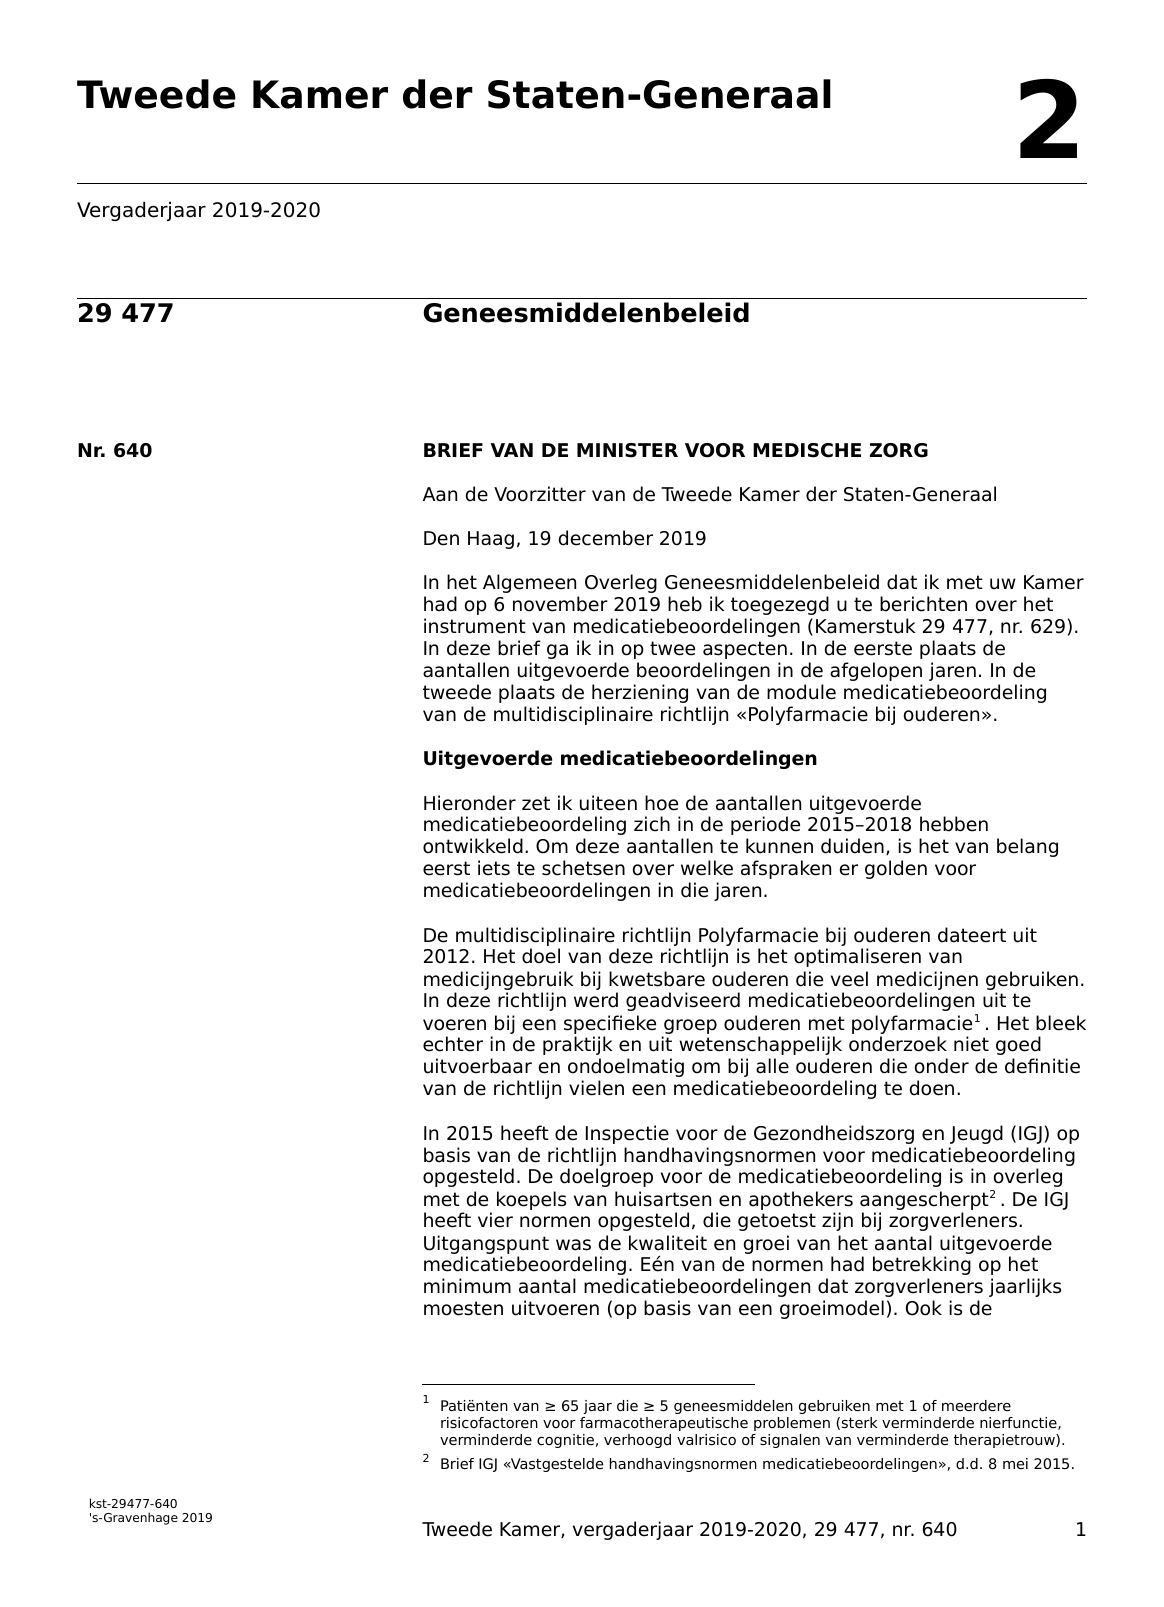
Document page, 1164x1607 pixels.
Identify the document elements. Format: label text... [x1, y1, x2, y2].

text In het Algemeen Overleg Geneesmiddelenbeleid dat ik met uw Kamer had op 6 november 2019 heb ik toegezegd u te berichten over het instrument van medicatiebeoordelingen (Kamerstuk 29 477, nr. 629). In deze brief ga ik in op twee aspecten. In de eerste plaats de aantallen uitgevoerde beoordelingen in de afgelopen jaren. In de tweede plaats de herziening van de module medicatiebeoordeling van de multidisciplinaire richtlijn «Polyfarmacie bij ouderen». [422, 572, 1087, 726]
text In 2015 heeft de Inspectie voor de Gezondheidszorg en Jeugd (IGJ) op basis van de richtlijn handhavingsnormen voor medicatiebeoordeling opgesteld. De doelgroep voor de medicatiebeoordeling is in overleg met de koepels van huisartsen en apothekers aangescherpt. De IGJ heeft vier normen opgesteld, die getoetst zijn bij zorgverleners. Uitgangspunt was de kwaliteit en groei van het aantal uitgevoerde medicatiebeoordeling. Eén van de normen had betrekking op het minimum aantal medicatiebeoordelingen dat zorgverleners jaarlijks moesten uitvoeren (op basis van een groeimodel). Ook is de [422, 1122, 1087, 1320]
subtitle Uitgevoerde medicatiebeoordelingen [422, 748, 1087, 770]
subtitle Nr. 640 BRIEF VAN DE MINISTER VOOR MEDISCHE ZORG [77, 440, 1087, 462]
table_cell Vergaderjaar 2019-2020 [77, 184, 1087, 298]
text De multidisciplinaire richtlijn Polyfarmacie bij ouderen dateert uit 2012. Het doel van deze richtlijn is het optimaliseren van medicijngebruik bij kwetsbare ouderen die veel medicijnen gebruiken. In deze richtlijn werd geadviseerd medicatiebeoordelingen uit te voeren bij een specifieke groep ouderen met polyfarmacie. Het bleek echter in de praktijk en uit wetenschappelijk onderzoek niet goed uitvoerbaar en ondoelmatig om bij alle ouderen die onder de definitie van de richtlijn vielen een medicatiebeoordeling te doen. [422, 924, 1087, 1100]
text Den Haag, 19 december 2019 [422, 528, 1087, 550]
subtitle 29 477 Geneesmiddelenbeleid [77, 299, 1087, 329]
text Aan de Voorzitter van de Tweede Kamer der Staten-Generaal [422, 484, 1087, 506]
table_header 2 [886, 59, 1087, 183]
text Brief IGJ «Vastgestelde handhavingsnormen medicatiebeoordelingen», d.d. 8 mei 2015. [422, 1452, 1087, 1474]
text Hieronder zet ik uiteen hoe de aantallen uitgevoerde medicatiebeoordeling zich in de periode 2015–2018 hebben ontwikkeld. Om deze aantallen te kunnen duiden, is het van belang eerst iets te schetsen over welke afspraken er golden voor medicatiebeoordelingen in die jaren. [422, 792, 1087, 902]
text 's-Gravenhage 2019 [88, 1511, 323, 1525]
table_header Tweede Kamer der Staten-Generaal [77, 59, 886, 183]
text kst-29477-640 [88, 1497, 323, 1511]
text Patiënten van ≥ 65 jaar die ≥ 5 geneesmiddelen gebruiken met 1 of meerdere risicofactoren voor farmacotherapeutische problemen (sterk verminderde nierfunctie, verminderde cognitie, verhoogd valrisico of signalen van verminderde therapietrouw). [422, 1393, 1087, 1449]
